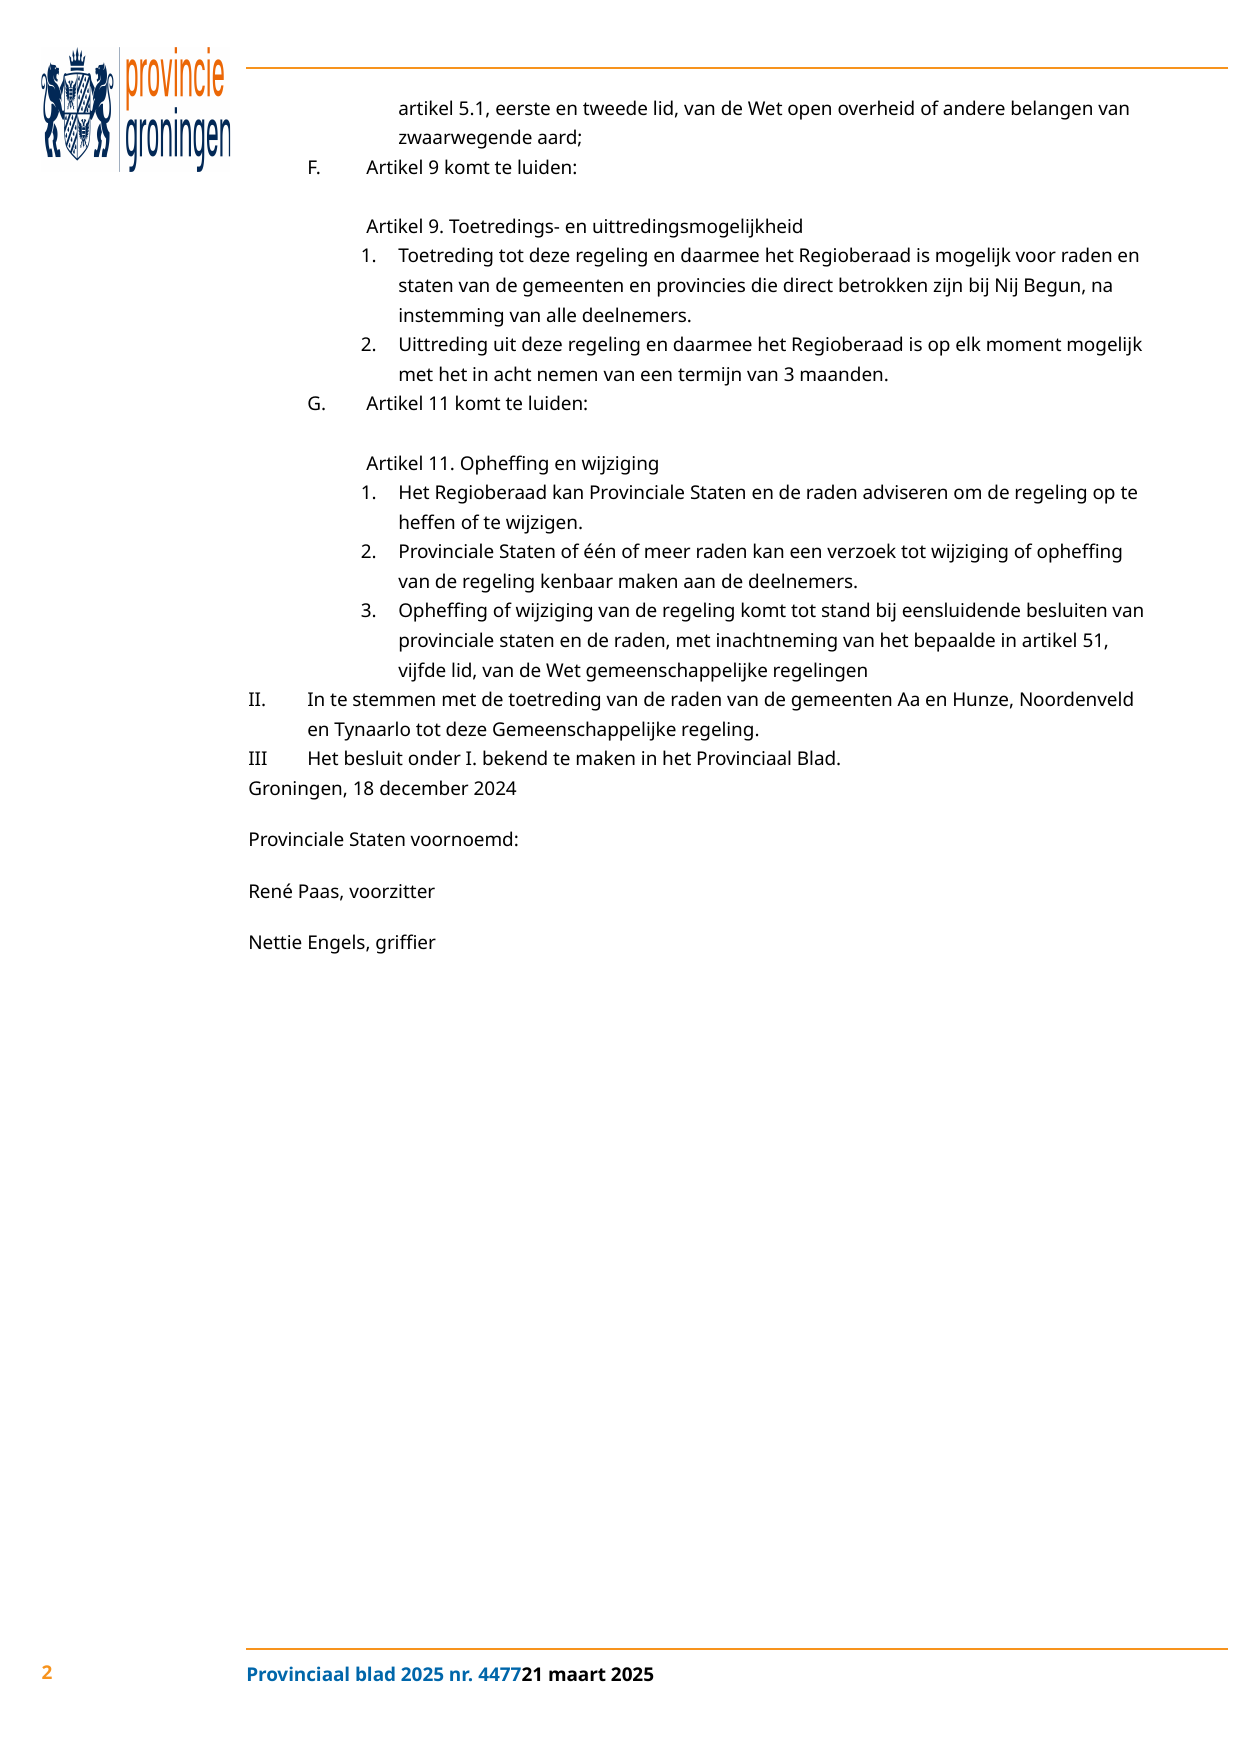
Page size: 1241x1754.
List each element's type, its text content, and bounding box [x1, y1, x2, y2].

list Artikel 11 komt te luiden: [307, 391, 1152, 416]
list Het besluit onder I. bekend te maken in het Provinciaal Blad. [248, 746, 1152, 771]
list artikel 5.1, eerste en tweede lid, van de Wet open overheid of andere belangen van zwaarwegende aard; [361, 95, 1152, 150]
text Nettie Engels, griffier [248, 929, 1152, 955]
list Het Regioberaad kan Provinciale Staten en de raden adviseren om de regeling op te heffen of te wijzigen. [361, 479, 1152, 535]
text Provinciale Staten voornoemd: [248, 827, 1152, 852]
list Toetreding tot deze regeling en daarmee het Regioberaad is mogelijk voor raden en staten van de gemeenten en provincies die direct betrokken zijn bij Nij Begun, na instemming van alle deelnemers. [361, 243, 1152, 328]
text Groningen, 18 december 2024 [248, 775, 1152, 801]
list Artikel 9. Toetredings- en uittredingsmogelijkheid [307, 213, 1152, 239]
list Artikel 11. Opheffing en wijziging [307, 450, 1152, 476]
list Opheffing of wijziging van de regeling komt tot stand bij eensluidende besluiten van provinciale staten en de raden, met inachtneming van het bepaalde in artikel 51, vijfde lid, van de Wet gemeenschappelijke regelingen [361, 598, 1152, 683]
text René Paas, voorzitter [248, 878, 1152, 904]
list Provinciale Staten of één of meer raden kan een verzoek tot wijziging of opheffing van de regeling kenbaar maken aan de deelnemers. [361, 538, 1152, 594]
list Artikel 9 komt te luiden: [307, 154, 1152, 180]
picture [41, 47, 231, 172]
list Uittreding uit deze regeling en daarmee het Regioberaad is op elk moment mogelijk met het in acht nemen van een termijn van 3 maanden. [361, 331, 1152, 387]
list In te stemmen met de toetreding van de raden van de gemeenten Aa en Hunze, Noordenveld en Tynaarlo tot deze Gemeenschappelijke regeling. [248, 686, 1152, 742]
